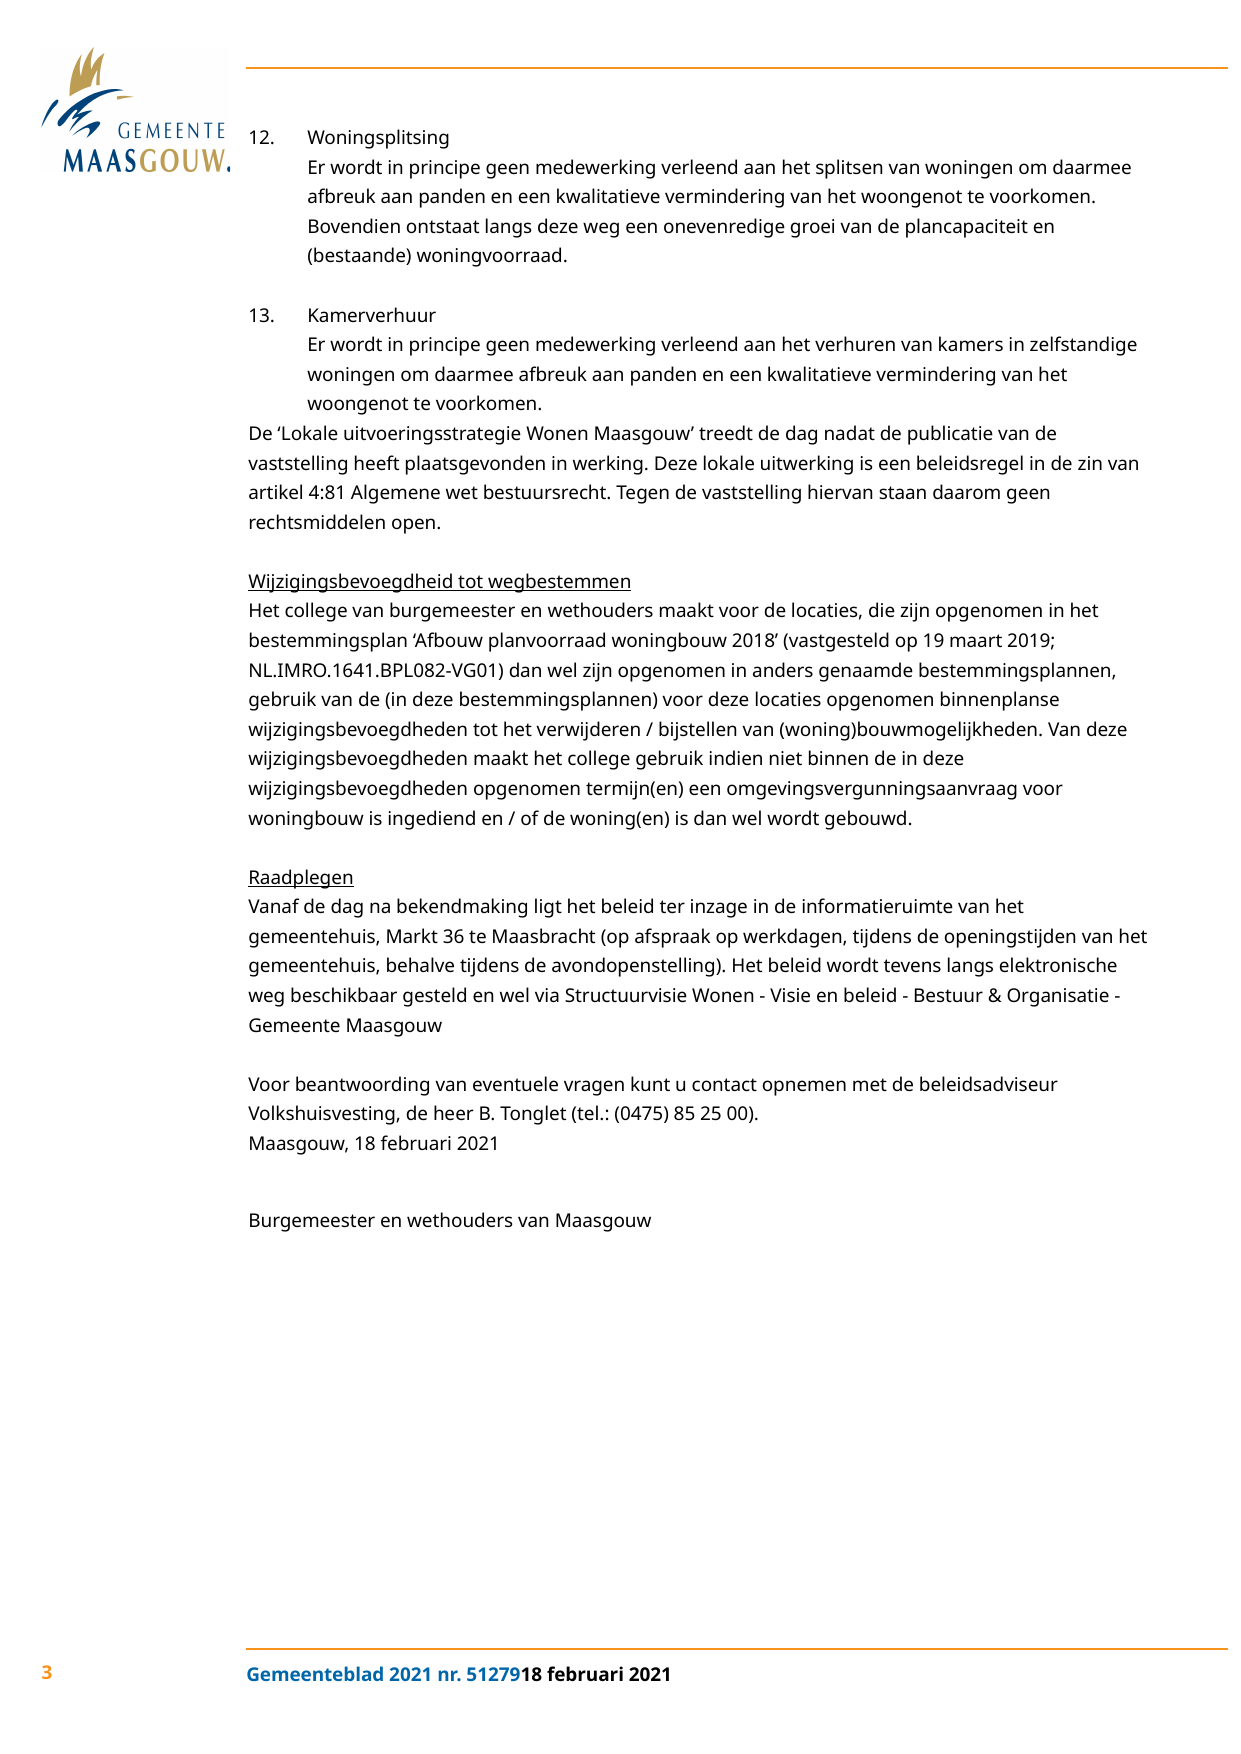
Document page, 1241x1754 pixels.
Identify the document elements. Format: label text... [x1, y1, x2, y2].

list Er wordt in principe geen medewerking verleend aan het verhuren van kamers in zelfstandige woningen om daarmee afbreuk aan panden en een kwalitatieve vermindering van het woongenot te voorkomen. [248, 331, 1152, 416]
text Wijzigingsbevoegdheid tot wegbestemmen [248, 568, 1152, 594]
text Raadplegen [248, 864, 1152, 890]
text Voor beantwoording van eventuele vragen kunt u contact opnemen met de beleidsadviseur Volkshuisvesting, de heer B. Tonglet (tel.: (0475) 85 25 00). [248, 1071, 1152, 1126]
text Maasgouw, 18 februari 2021 [248, 1130, 1152, 1156]
list Woningsplitsing [248, 124, 1152, 150]
text Burgemeester en wethouders van Maasgouw [248, 1207, 1152, 1233]
text Vanaf de dag na bekendmaking ligt het beleid ter inzage in de informatieruimte van het gemeentehuis, Markt 36 te Maasbracht (op afspraak op werkdagen, tijdens de openingstijden van het gemeentehuis, behalve tijdens de avondopenstelling). Het beleid wordt tevens langs elektronische weg beschikbaar gesteld en wel via Structuurvisie Wonen - Visie en beleid - Bestuur & Organisatie - Gemeente Maasgouw [248, 893, 1152, 1038]
list Er wordt in principe geen medewerking verleend aan het splitsen van woningen om daarmee afbreuk aan panden en een kwalitatieve vermindering van het woongenot te voorkomen. Bovendien ontstaat langs deze weg een onevenredige groei van de plancapaciteit en (bestaande) woningvoorraad. [248, 154, 1152, 268]
list Kamerverhuur [248, 302, 1152, 328]
text De ‘Lokale uitvoeringsstrategie Wonen Maasgouw’ treedt de dag nadat de publicatie van de vaststelling heeft plaatsgevonden in werking. Deze lokale uitwerking is een beleidsregel in de zin van artikel 4:81 Algemene wet bestuursrecht. Tegen de vaststelling hiervan staan daarom geen rechtsmiddelen open. [248, 420, 1152, 535]
text Het college van burgemeester en wethouders maakt voor de locaties, die zijn opgenomen in het bestemmingsplan ‘Afbouw planvoorraad woningbouw 2018’ (vastgesteld op 19 maart 2019; NL.IMRO.1641.BPL082-VG01) dan wel zijn opgenomen in anders genaamde bestemmingsplannen, gebruik van de (in deze bestemmingsplannen) voor deze locaties opgenomen binnenplanse wijzigingsbevoegdheden tot het verwijderen / bijstellen van (woning)bouwmogelijkheden. Van deze wijzigingsbevoegdheden maakt het college gebruik indien niet binnen de in deze wijzigingsbevoegdheden opgenomen termijn(en) een omgevingsvergunningsaanvraag voor woningbouw is ingediend en / of de woning(en) is dan wel wordt gebouwd. [248, 598, 1152, 831]
picture [41, 47, 231, 172]
